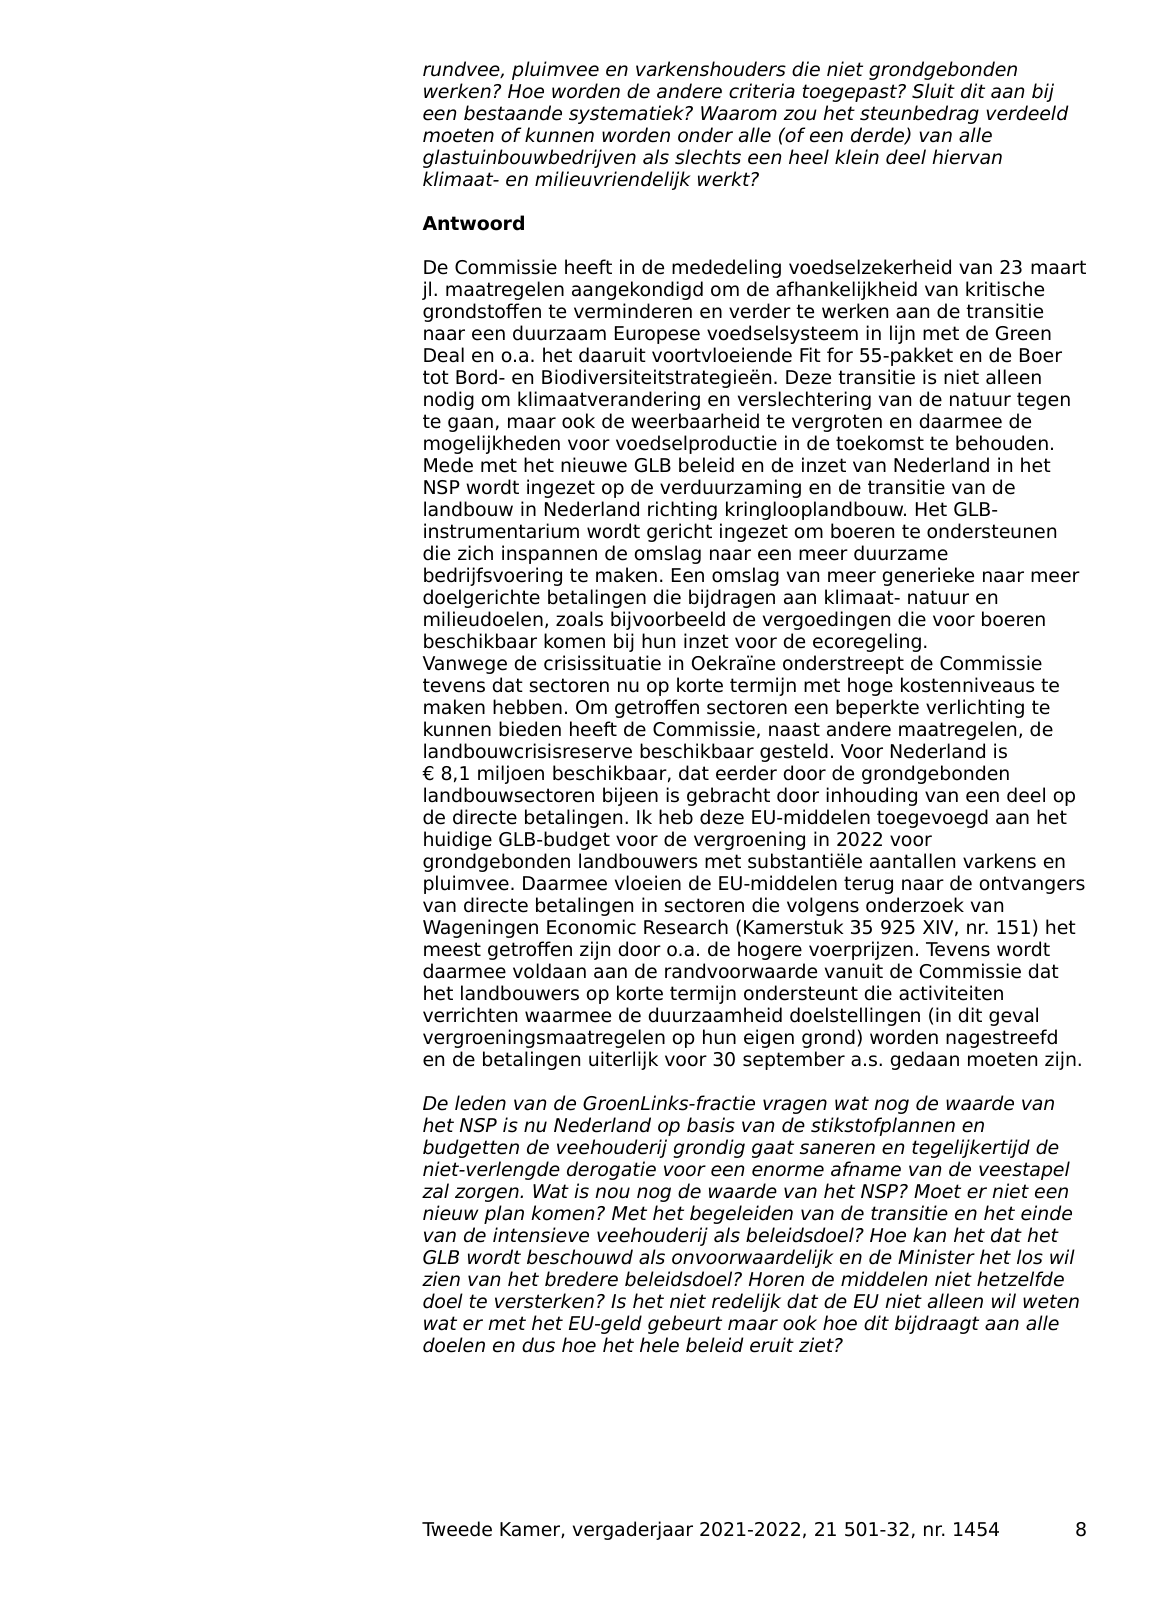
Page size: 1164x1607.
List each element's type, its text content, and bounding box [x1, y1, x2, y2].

subtitle Antwoord [422, 213, 1087, 235]
text De Commissie heeft in de mededeling voedselzekerheid van 23 maart jl. maatregelen aangekondigd om de afhankelijkheid van kritische grondstoffen te verminderen en verder te werken aan de transitie naar een duurzaam Europese voedselsysteem in lijn met de Green Deal en o.a. het daaruit voortvloeiende Fit for 55-pakket en de Boer tot Bord- en Biodiversiteitstrategieën. Deze transitie is niet alleen nodig om klimaatverandering en verslechtering van de natuur tegen te gaan, maar ook de weerbaarheid te vergroten en daarmee de mogelijkheden voor voedselproductie in de toekomst te behouden. Mede met het nieuwe GLB beleid en de inzet van Nederland in het NSP wordt ingezet op de verduurzaming en de transitie van de landbouw in Nederland richting kringlooplandbouw. Het GLB-instrumentarium wordt gericht ingezet om boeren te ondersteunen die zich inspannen de omslag naar een meer duurzame bedrijfsvoering te maken. Een omslag van meer generieke naar meer doelgerichte betalingen die bijdragen aan klimaat- natuur en milieudoelen, zoals bijvoorbeeld de vergoedingen die voor boeren beschikbaar komen bij hun inzet voor de ecoregeling. [422, 257, 1087, 653]
text Vanwege de crisissituatie in Oekraïne onderstreept de Commissie tevens dat sectoren nu op korte termijn met hoge kostenniveaus te maken hebben. Om getroffen sectoren een beperkte verlichting te kunnen bieden heeft de Commissie, naast andere maatregelen, de landbouwcrisisreserve beschikbaar gesteld. Voor Nederland is € 8,1 miljoen beschikbaar, dat eerder door de grondgebonden landbouwsectoren bijeen is gebracht door inhouding van een deel op de directe betalingen. Ik heb deze EU-middelen toegevoegd aan het huidige GLB-budget voor de vergroening in 2022 voor grondgebonden landbouwers met substantiële aantallen varkens en pluimvee. Daarmee vloeien de EU-middelen terug naar de ontvangers van directe betalingen in sectoren die volgens onderzoek van Wageningen Economic Research (Kamerstuk 35 925 XIV, nr. 151) het meest getroffen zijn door o.a. de hogere voerprijzen. Tevens wordt daarmee voldaan aan de randvoorwaarde vanuit de Commissie dat het landbouwers op korte termijn ondersteunt die activiteiten verrichten waarmee de duurzaamheid doelstellingen (in dit geval vergroeningsmaatregelen op hun eigen grond) worden nagestreefd en de betalingen uiterlijk voor 30 september a.s. gedaan moeten zijn. [422, 653, 1087, 1071]
text De leden van de GroenLinks-fractie vragen wat nog de waarde van het NSP is nu Nederland op basis van de stikstofplannen en budgetten de veehouderij grondig gaat saneren en tegelijkertijd de niet-verlengde derogatie voor een enorme afname van de veestapel zal zorgen. Wat is nou nog de waarde van het NSP? Moet er niet een nieuw plan komen? Met het begeleiden van de transitie en het einde van de intensieve veehouderij als beleidsdoel? Hoe kan het dat het GLB wordt beschouwd als onvoorwaardelijk en de Minister het los wil zien van het bredere beleidsdoel? Horen de middelen niet hetzelfde doel te versterken? Is het niet redelijk dat de EU niet alleen wil weten wat er met het EU-geld gebeurt maar ook hoe dit bijdraagt aan alle doelen en dus hoe het hele beleid eruit ziet? [422, 1093, 1087, 1356]
text rundvee, pluimvee en varkenshouders die niet grondgebonden werken? Hoe worden de andere criteria toegepast? Sluit dit aan bij een bestaande systematiek? Waarom zou het steunbedrag verdeeld moeten of kunnen worden onder alle (of een derde) van alle glastuinbouwbedrijven als slechts een heel klein deel hiervan klimaat- en milieuvriendelijk werkt? [422, 59, 1087, 191]
